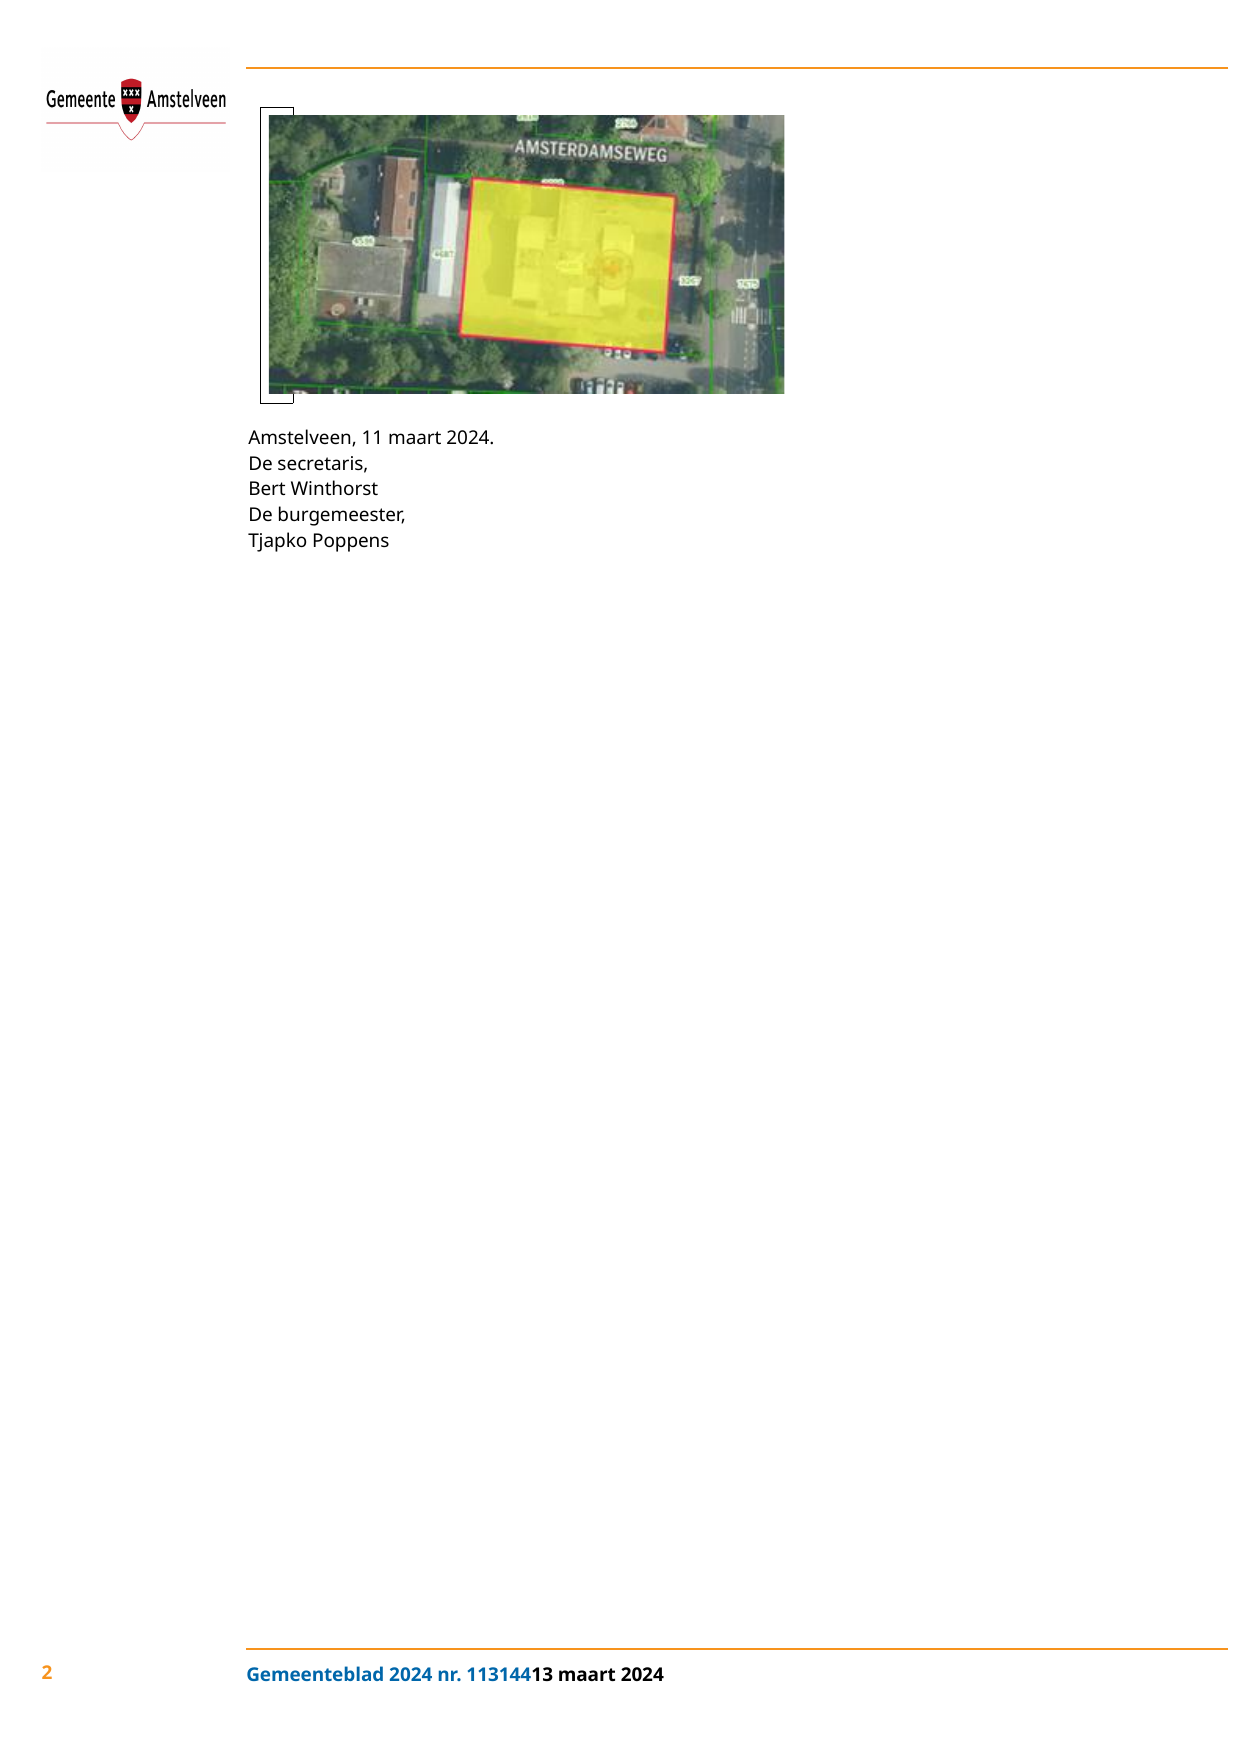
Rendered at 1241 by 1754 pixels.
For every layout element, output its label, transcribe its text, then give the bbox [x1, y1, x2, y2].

text Tjapko Poppens [248, 527, 1152, 553]
text Bert Winthorst [248, 476, 1152, 501]
picture [41, 47, 231, 172]
picture [268, 115, 785, 394]
text De burgemeester, [248, 501, 1152, 527]
text De secretaris, [248, 450, 1152, 476]
text Amstelveen, 11 maart 2024. [248, 424, 1152, 450]
